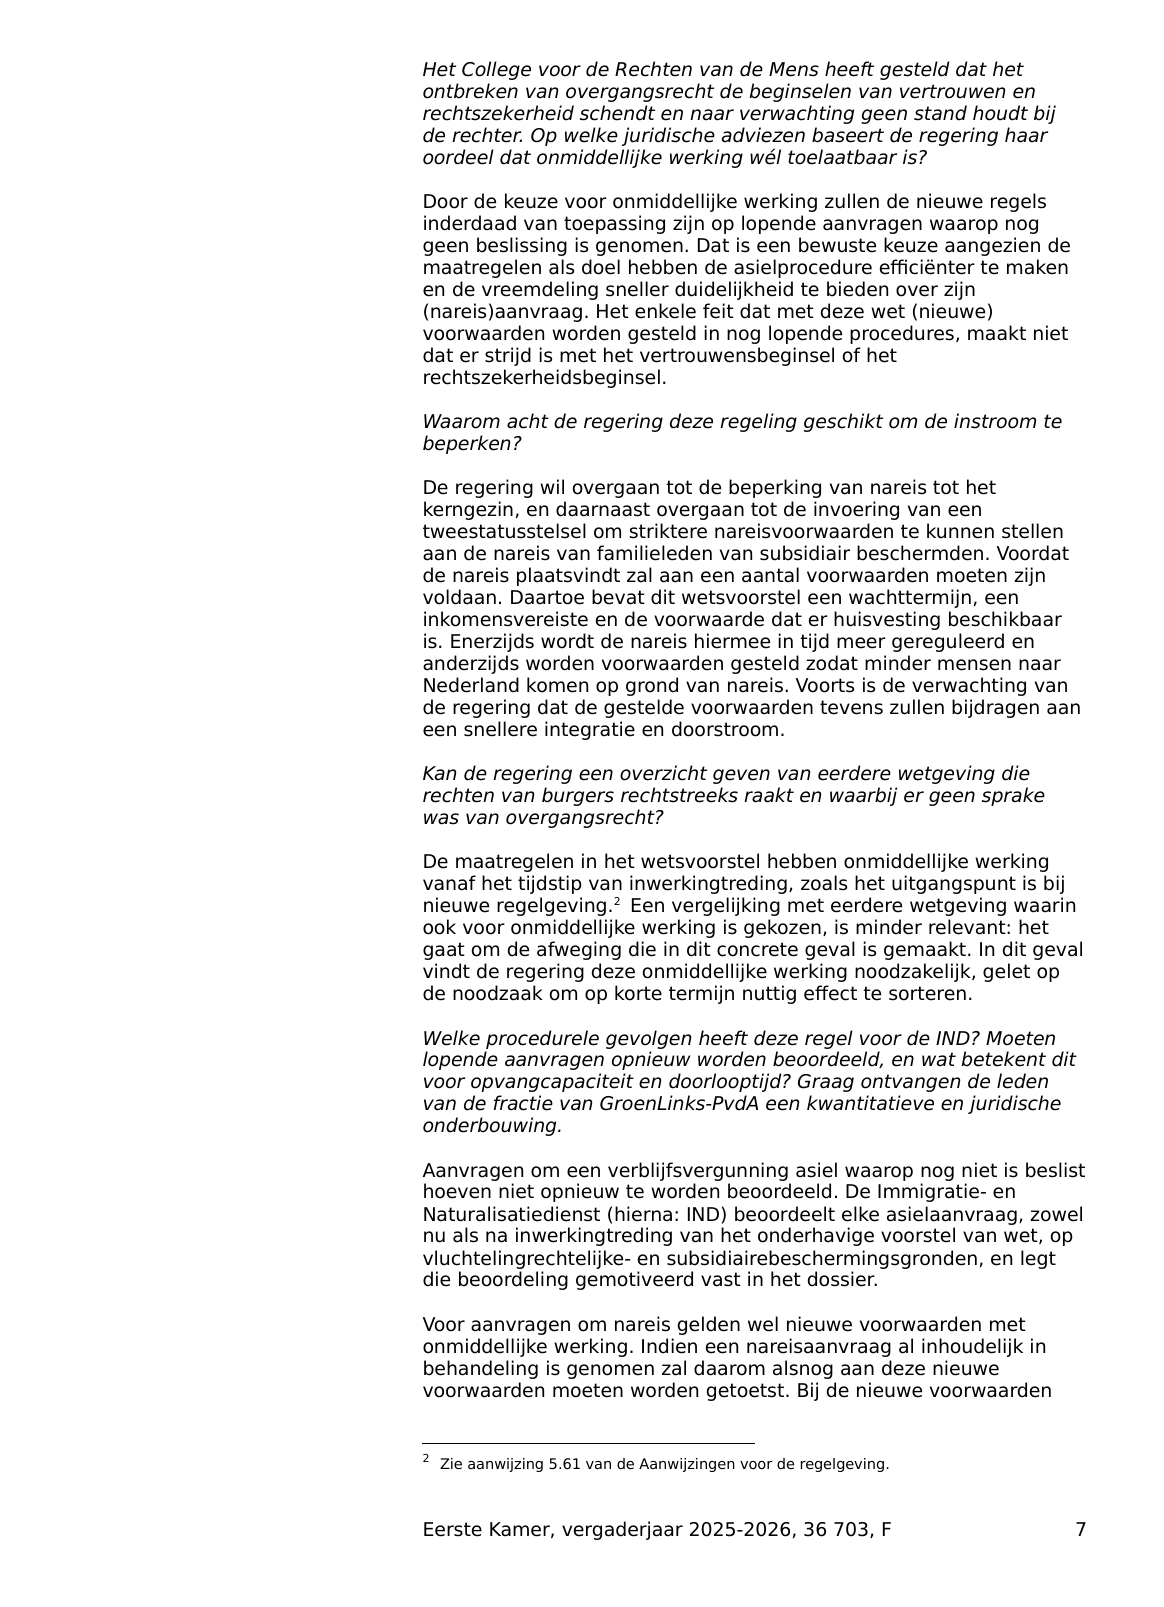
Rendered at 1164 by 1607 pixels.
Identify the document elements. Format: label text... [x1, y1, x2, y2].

text De regering wil overgaan tot de beperking van nareis tot het kerngezin, en daarnaast overgaan tot de invoering van een tweestatusstelsel om striktere nareisvoorwaarden te kunnen stellen aan de nareis van familieleden van subsidiair beschermden. Voordat de nareis plaatsvindt zal aan een aantal voorwaarden moeten zijn voldaan. Daartoe bevat dit wetsvoorstel een wachttermijn, een inkomensvereiste en de voorwaarde dat er huisvesting beschikbaar is. Enerzijds wordt de nareis hiermee in tijd meer gereguleerd en anderzijds worden voorwaarden gesteld zodat minder mensen naar Nederland komen op grond van nareis. Voorts is de verwachting van de regering dat de gestelde voorwaarden tevens zullen bijdragen aan een snellere integratie en doorstroom. [422, 477, 1087, 741]
text Kan de regering een overzicht geven van eerdere wetgeving die rechten van burgers rechtstreeks raakt en waarbij er geen sprake was van overgangsrecht? [422, 763, 1087, 829]
text Zie aanwijzing 5.61 van de Aanwijzingen voor de regelgeving. [422, 1452, 1087, 1474]
text Door de keuze voor onmiddellijke werking zullen de nieuwe regels inderdaad van toepassing zijn op lopende aanvragen waarop nog geen beslissing is genomen. Dat is een bewuste keuze aangezien de maatregelen als doel hebben de asielprocedure efficiënter te maken en de vreemdeling sneller duidelijkheid te bieden over zijn (nareis)aanvraag. Het enkele feit dat met deze wet (nieuwe) voorwaarden worden gesteld in nog lopende procedures, maakt niet dat er strijd is met het vertrouwensbeginsel of het rechtszekerheidsbeginsel. [422, 191, 1087, 389]
text De maatregelen in het wetsvoorstel hebben onmiddellijke werking vanaf het tijdstip van inwerkingtreding, zoals het uitgangspunt is bij nieuwe regelgeving. Een vergelijking met eerdere wetgeving waarin ook voor onmiddellijke werking is gekozen, is minder relevant: het gaat om de afweging die in dit concrete geval is gemaakt. In dit geval vindt de regering deze onmiddellijke werking noodzakelijk, gelet op de noodzaak om op korte termijn nuttig effect te sorteren. [422, 851, 1087, 1005]
text Het College voor de Rechten van de Mens heeft gesteld dat het ontbreken van overgangsrecht de beginselen van vertrouwen en rechtszekerheid schendt en naar verwachting geen stand houdt bij de rechter. Op welke juridische adviezen baseert de regering haar oordeel dat onmiddellijke werking wél toelaatbaar is? [422, 59, 1087, 169]
text Voor aanvragen om nareis gelden wel nieuwe voorwaarden met onmiddellijke werking. Indien een nareisaanvraag al inhoudelijk in behandeling is genomen zal daarom alsnog aan deze nieuwe voorwaarden moeten worden getoetst. Bij de nieuwe voorwaarden [422, 1313, 1087, 1401]
text Aanvragen om een verblijfsvergunning asiel waarop nog niet is beslist hoeven niet opnieuw te worden beoordeeld. De Immigratie- en Naturalisatiedienst (hierna: IND) beoordeelt elke asielaanvraag, zowel nu als na inwerkingtreding van het onderhavige voorstel van wet, op vluchtelingrechtelijke- en subsidiairebeschermingsgronden, en legt die beoordeling gemotiveerd vast in het dossier. [422, 1159, 1087, 1291]
text Waarom acht de regering deze regeling geschikt om de instroom te beperken? [422, 411, 1087, 455]
text Welke procedurele gevolgen heeft deze regel voor de IND? Moeten lopende aanvragen opnieuw worden beoordeeld, en wat betekent dit voor opvangcapaciteit en doorlooptijd? Graag ontvangen de leden van de fractie van GroenLinks-PvdA een kwantitatieve en juridische onderbouwing. [422, 1027, 1087, 1137]
